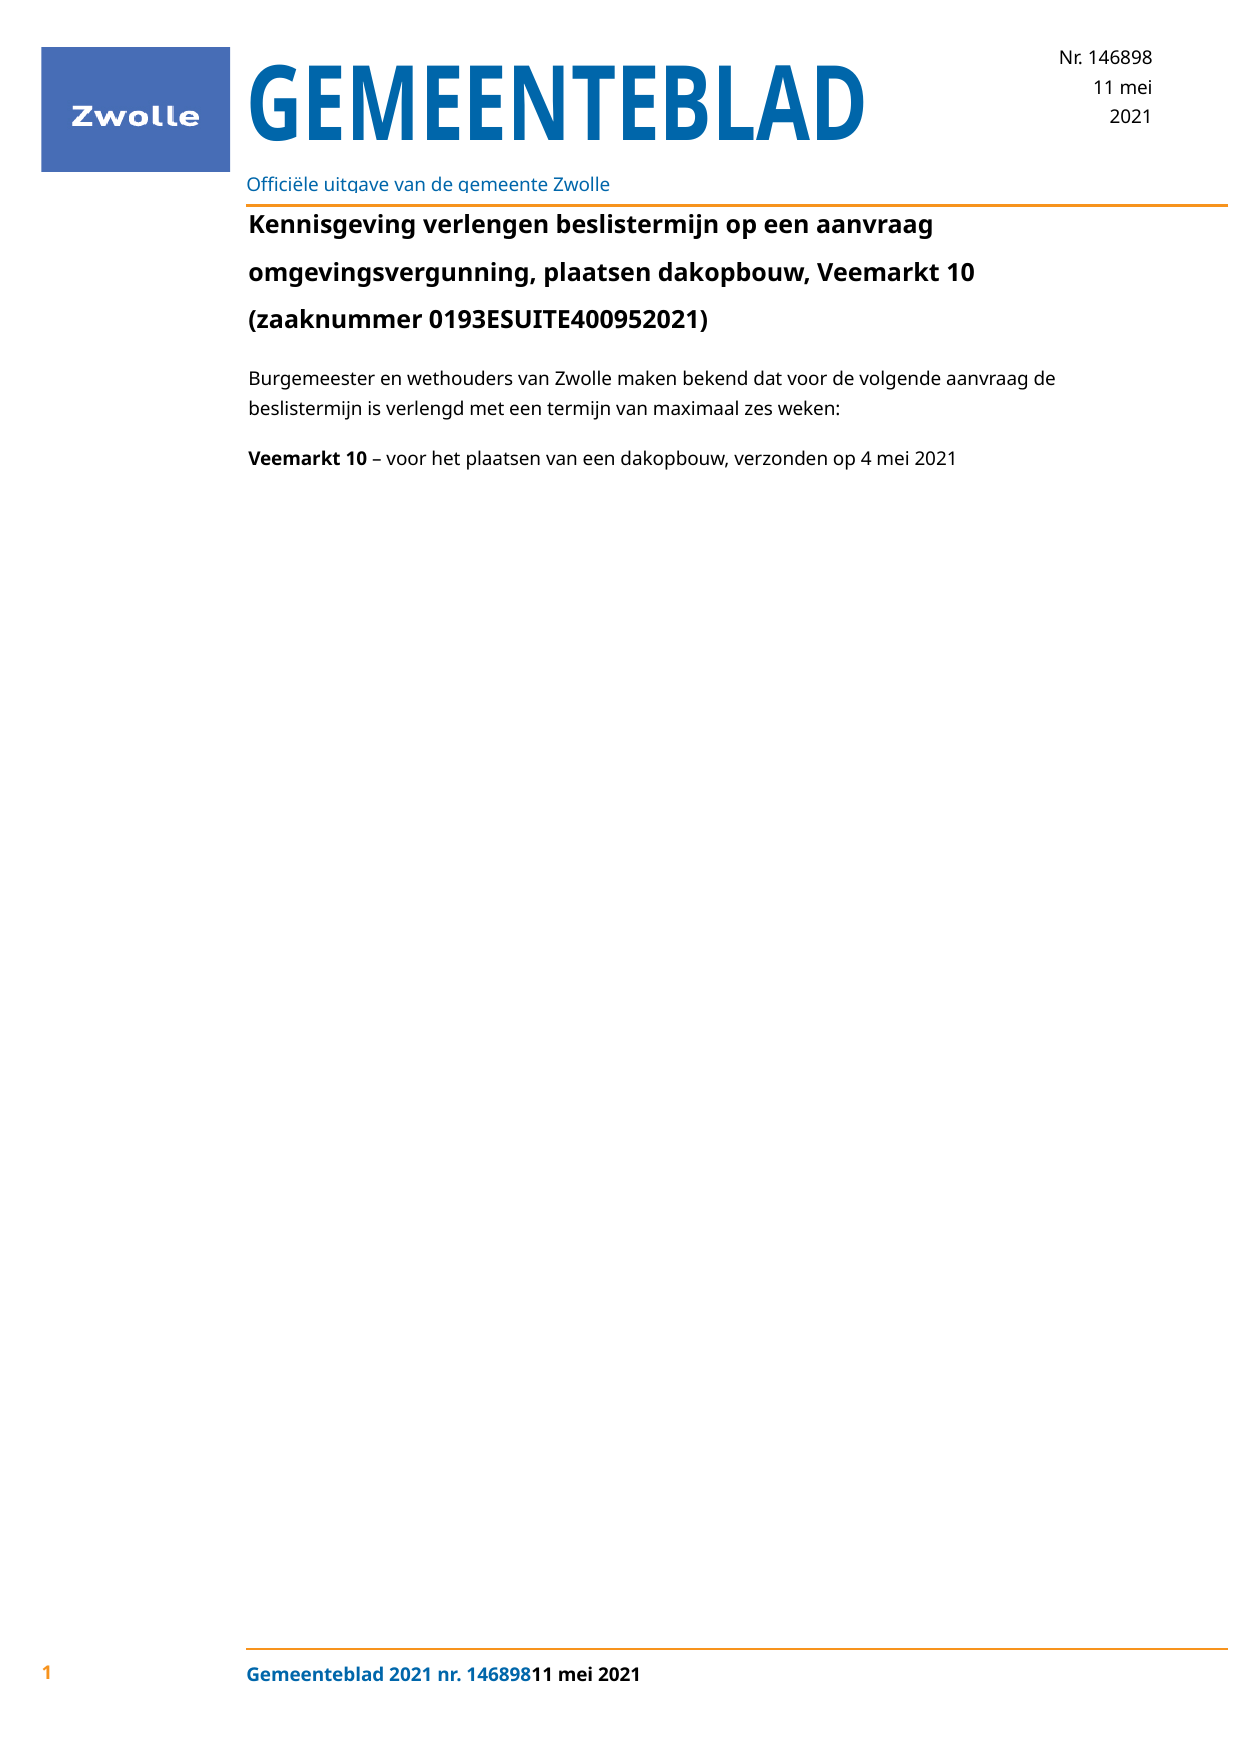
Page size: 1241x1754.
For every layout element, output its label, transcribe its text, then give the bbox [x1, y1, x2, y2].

picture [41, 47, 231, 172]
text Veemarkt 10 – voor het plaatsen van een dakopbouw, verzonden op 4 mei 2021 [248, 446, 1152, 471]
text Kennisgeving verlengen beslistermijn op een aanvraag omgevingsvergunning, plaatsen dakopbouw, Veemarkt 10 (zaaknummer 0193ESUITE400952021) [248, 207, 1152, 336]
text Burgemeester en wethouders van Zwolle maken bekend dat voor de volgende aanvraag de beslistermijn is verlengd met een termijn van maximaal zes weken: [248, 366, 1152, 421]
